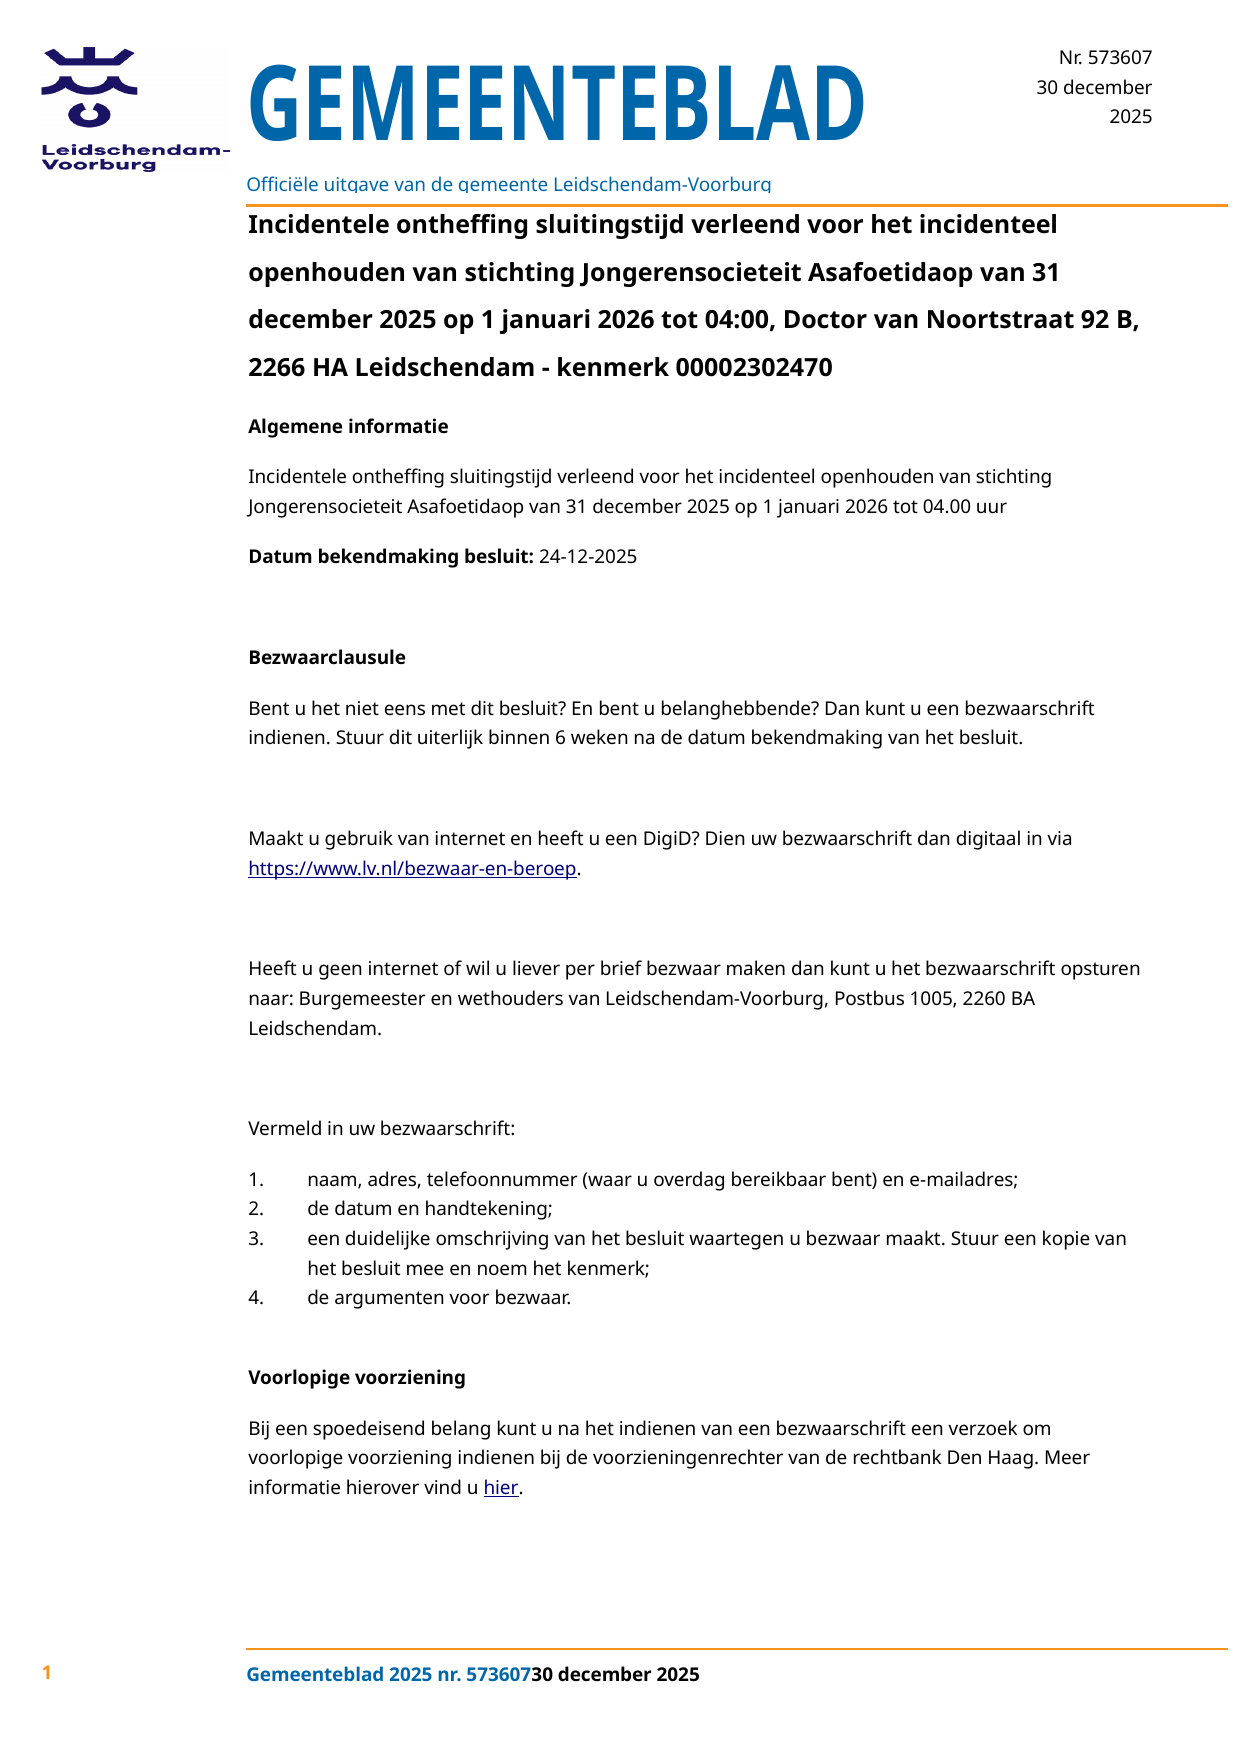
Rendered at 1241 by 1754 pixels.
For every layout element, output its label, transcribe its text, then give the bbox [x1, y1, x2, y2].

text Bent u het niet eens met dit besluit? En bent u belanghebbende? Dan kunt u een bezwaarschrift indienen. Stuur dit uiterlijk binnen 6 weken na de datum bekendmaking van het besluit. [248, 695, 1152, 750]
text Incidentele ontheffing sluitingstijd verleend voor het incidenteel openhouden van stichting Jongerensocieteit Asafoetidaop van 31 december 2025 op 1 januari 2026 tot 04.00 uur [248, 463, 1152, 519]
text Heeft u geen internet of wil u liever per brief bezwaar maken dan kunt u het bezwaarschrift opsturen naar: Burgemeester en wethouders van Leidschendam-Voorburg, Postbus 1005, 2260 BA Leidschendam. [248, 956, 1152, 1041]
text Datum bekendmaking besluit: 24-12-2025 [248, 543, 1152, 569]
list een duidelijke omschrijving van het besluit waartegen u bezwaar maakt. Stuur een kopie van het besluit mee en noem het kenmerk; [248, 1225, 1152, 1281]
text Vermeld in uw bezwaarschrift: [248, 1116, 1152, 1141]
list de argumenten voor bezwaar. [248, 1284, 1152, 1310]
text Bij een spoedeisend belang kunt u na het indienen van een bezwaarschrift een verzoek om voorlopige voorziening indienen bij de voorzieningenrechter van de rechtbank Den Haag. Meer informatie hierover vind u hier. [248, 1415, 1152, 1500]
list naam, adres, telefoonnummer (waar u overdag bereikbaar bent) en e-mailadres; [248, 1166, 1152, 1192]
text Algemene informatie [248, 413, 1152, 439]
list de datum en handtekening; [248, 1196, 1152, 1221]
text Maakt u gebruik van internet en heeft u een DigiD? Dien uw bezwaarschrift dan digitaal in via https://www.lv.nl/bezwaar-en-beroep. [248, 825, 1152, 881]
text Incidentele ontheffing sluitingstijd verleend voor het incidenteel openhouden van stichting Jongerensocieteit Asafoetidaop van 31 december 2025 op 1 januari 2026 tot 04:00, Doctor van Noortstraat 92 B, 2266 HA Leidschendam - kenmerk 00002302470 [248, 207, 1152, 384]
text Bezwaarclausule [248, 644, 1152, 670]
text Voorlopige voorziening [248, 1364, 1152, 1390]
picture [41, 47, 231, 172]
